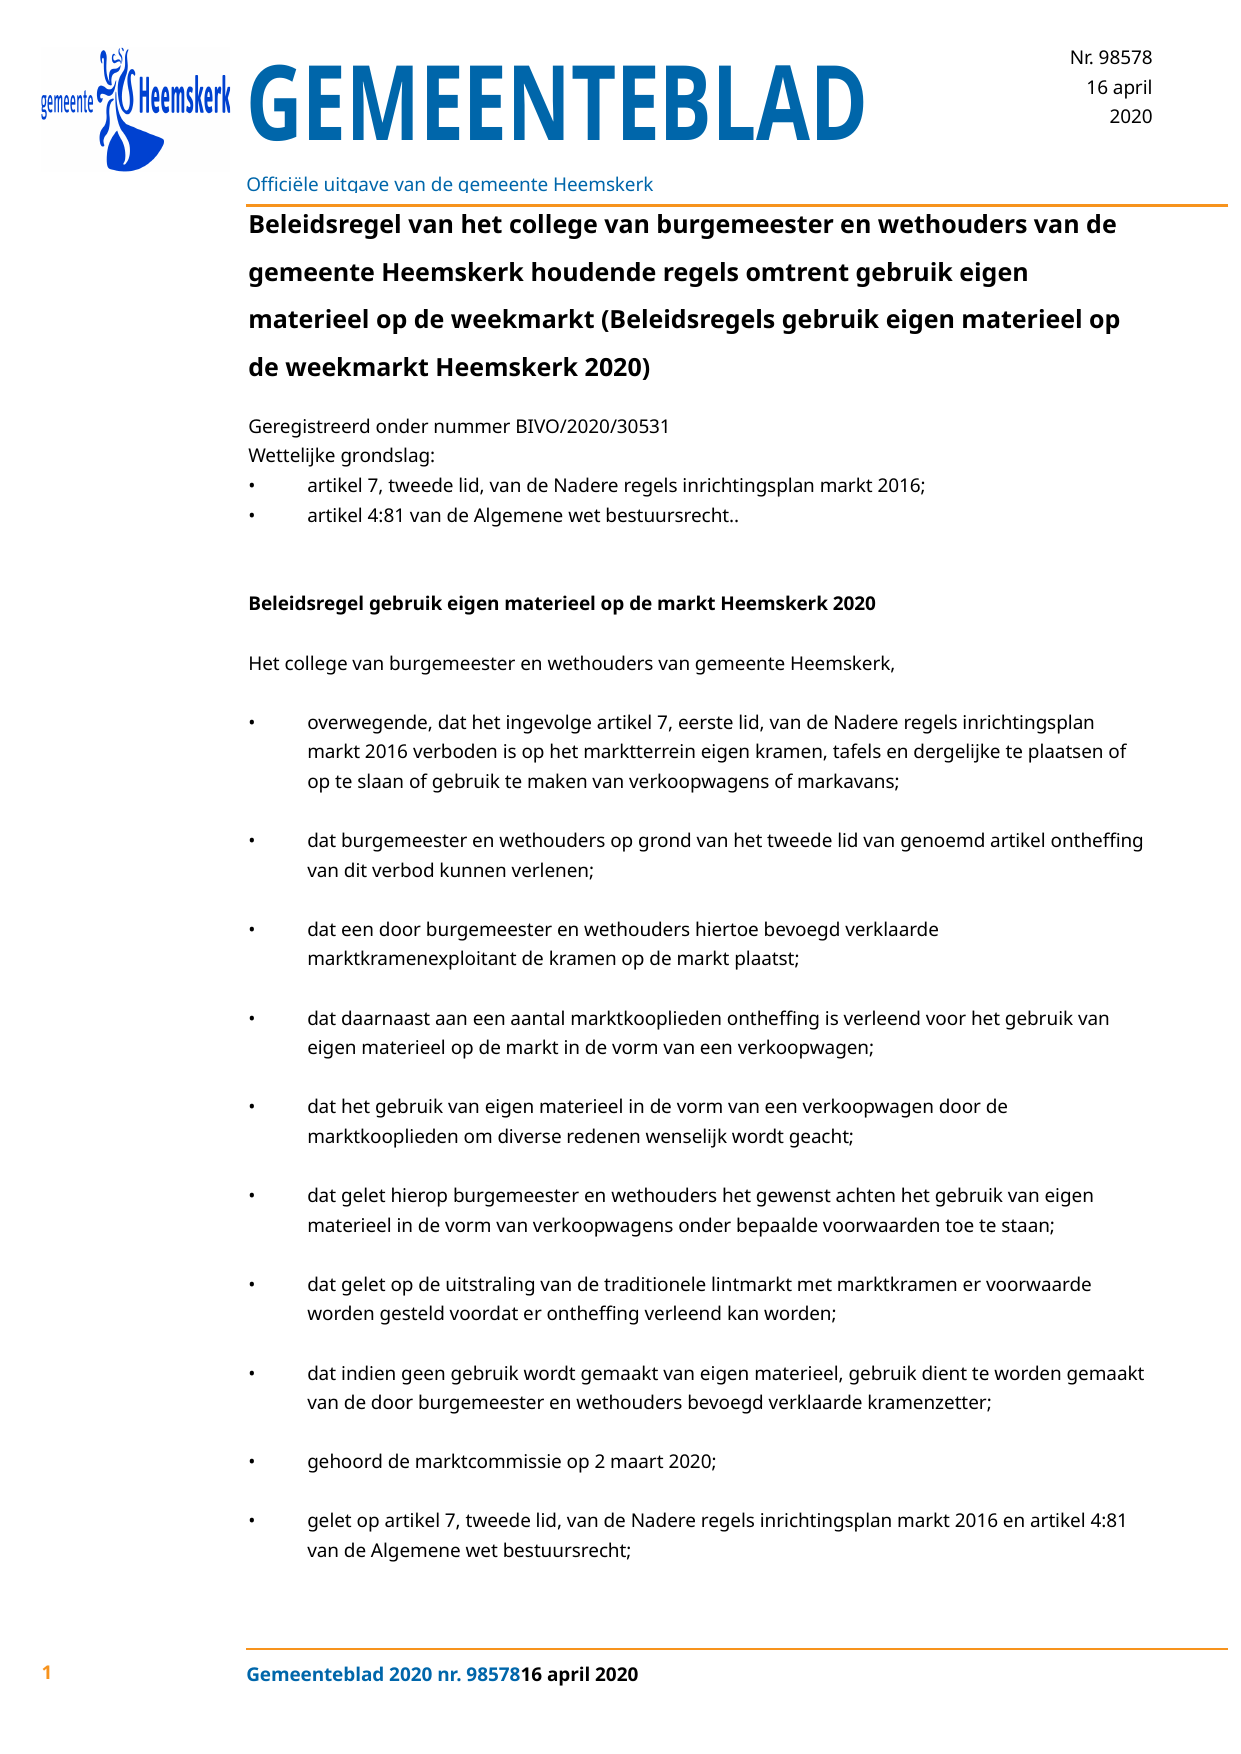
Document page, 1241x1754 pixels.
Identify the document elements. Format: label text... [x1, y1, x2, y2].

text Beleidsregel van het college van burgemeester en wethouders van de gemeente Heemskerk houdende regels omtrent gebruik eigen materieel op de weekmarkt (Beleidsregels gebruik eigen materieel op de weekmarkt Heemskerk 2020) [248, 207, 1152, 384]
list dat gelet op de uitstraling van de traditionele lintmarkt met marktkramen er voorwaarde worden gesteld voordat er ontheffing verleend kan worden; [248, 1271, 1152, 1326]
list dat een door burgemeester en wethouders hiertoe bevoegd verklaarde marktkramenexploitant de kramen op de markt plaatst; [248, 916, 1152, 971]
list dat burgemeester en wethouders op grond van het tweede lid van genoemd artikel ontheffing van dit verbod kunnen verlenen; [248, 827, 1152, 883]
text Het college van burgemeester en wethouders van gemeente Heemskerk, [248, 650, 1152, 676]
text Beleidsregel gebruik eigen materieel op de markt Heemskerk 2020 [248, 591, 1152, 616]
list gelet op artikel 7, tweede lid, van de Nadere regels inrichtingsplan markt 2016 en artikel 4:81 van de Algemene wet bestuursrecht; [248, 1508, 1152, 1563]
list artikel 7, tweede lid, van de Nadere regels inrichtingsplan markt 2016; [248, 472, 1152, 498]
list overwegende, dat het ingevolge artikel 7, eerste lid, van de Nadere regels inrichtingsplan markt 2016 verboden is op het marktterrein eigen kramen, tafels en dergelijke te plaatsen of op te slaan of gebruik te maken van verkoopwagens of markavans; [248, 709, 1152, 794]
list gehoord de marktcommissie op 2 maart 2020; [248, 1448, 1152, 1474]
list dat gelet hierop burgemeester en wethouders het gewenst achten het gebruik van eigen materieel in de vorm van verkoopwagens onder bepaalde voorwaarden toe te staan; [248, 1182, 1152, 1238]
text Wettelijke grondslag: [248, 443, 1152, 468]
list dat het gebruik van eigen materieel in de vorm van een verkoopwagen door de marktkooplieden om diverse redenen wenselijk wordt geacht; [248, 1093, 1152, 1149]
picture [41, 47, 231, 172]
text Geregistreerd onder nummer BIVO/2020/30531 [248, 413, 1152, 439]
list dat daarnaast aan een aantal marktkooplieden ontheffing is verleend voor het gebruik van eigen materieel op de markt in de vorm van een verkoopwagen; [248, 1005, 1152, 1060]
list artikel 4:81 van de Algemene wet bestuursrecht.. [248, 502, 1152, 528]
list dat indien geen gebruik wordt gemaakt van eigen materieel, gebruik dient te worden gemaakt van de door burgemeester en wethouders bevoegd verklaarde kramenzetter; [248, 1360, 1152, 1415]
